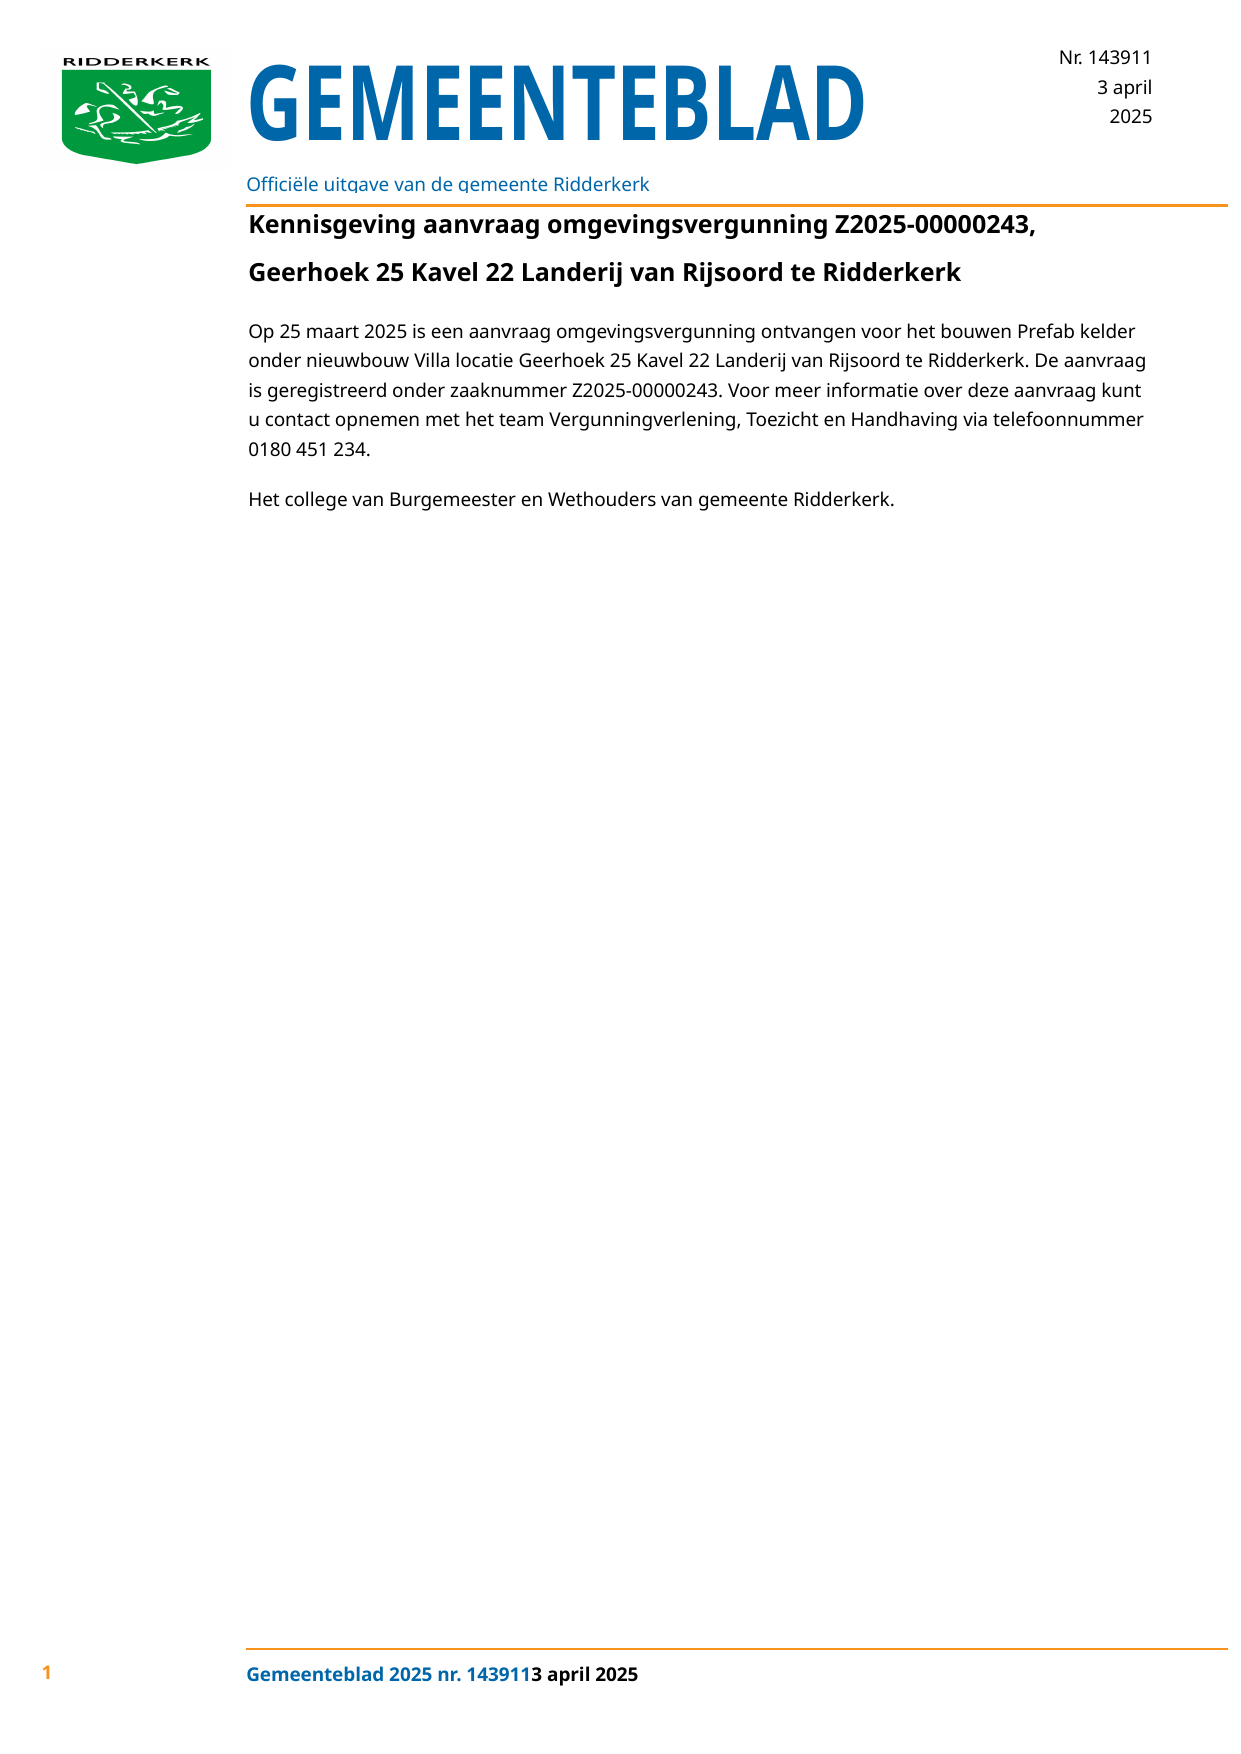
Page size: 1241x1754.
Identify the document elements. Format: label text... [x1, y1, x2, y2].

text Kennisgeving aanvraag omgevingsvergunning Z2025-00000243, Geerhoek 25 Kavel 22 Landerij van Rijsoord te Ridderkerk [248, 207, 1152, 288]
text Het college van Burgemeester en Wethouders van gemeente Ridderkerk. [248, 487, 1152, 512]
text Op 25 maart 2025 is een aanvraag omgevingsvergunning ontvangen voor het bouwen Prefab kelder onder nieuwbouw Villa locatie Geerhoek 25 Kavel 22 Landerij van Rijsoord te Ridderkerk. De aanvraag is geregistreerd onder zaaknummer Z2025-00000243. Voor meer informatie over deze aanvraag kunt u contact opnemen met het team Vergunningverlening, Toezicht en Handhaving via telefoonnummer 0180 451 234. [248, 318, 1152, 462]
picture [41, 47, 231, 172]
